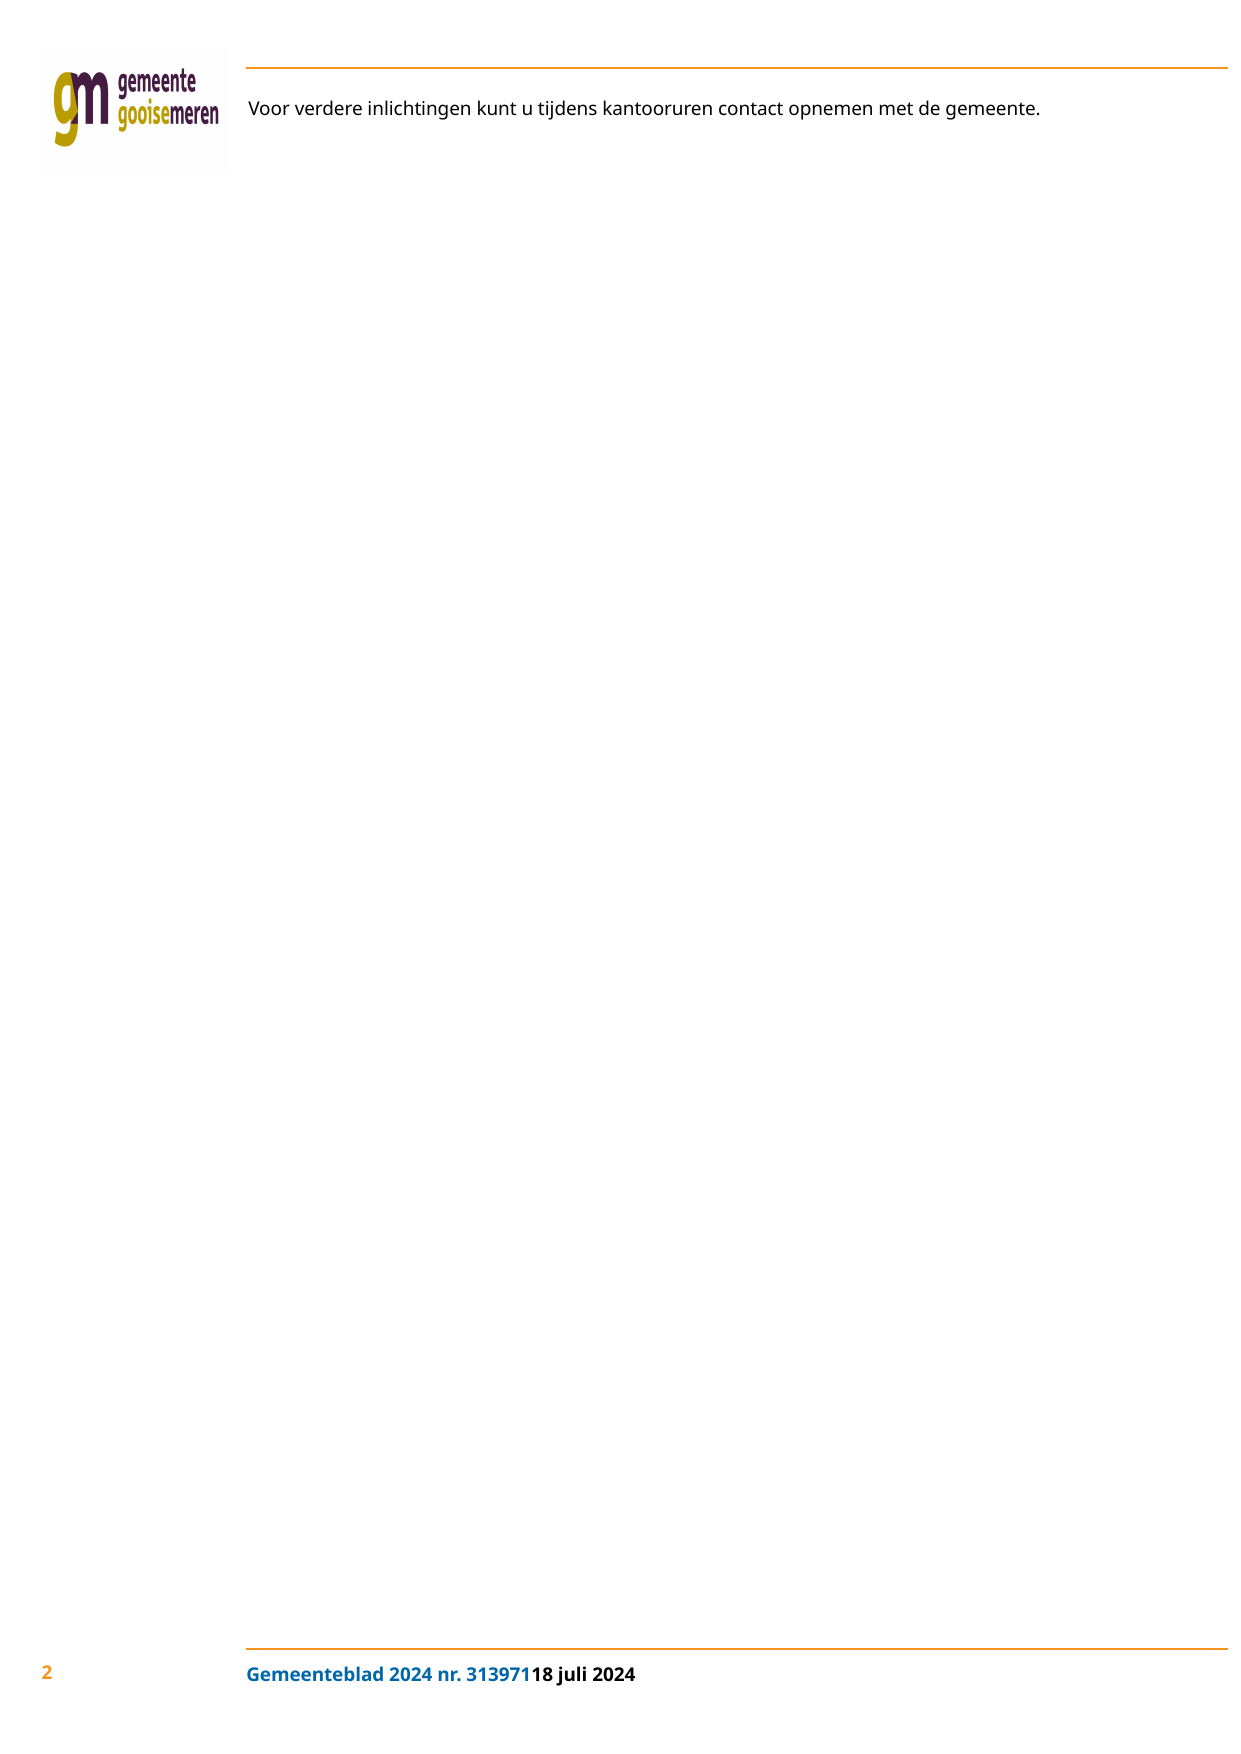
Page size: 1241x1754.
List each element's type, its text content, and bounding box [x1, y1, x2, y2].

text Voor verdere inlichtingen kunt u tijdens kantooruren contact opnemen met de gemeente. [248, 95, 1152, 121]
picture [41, 47, 231, 172]
